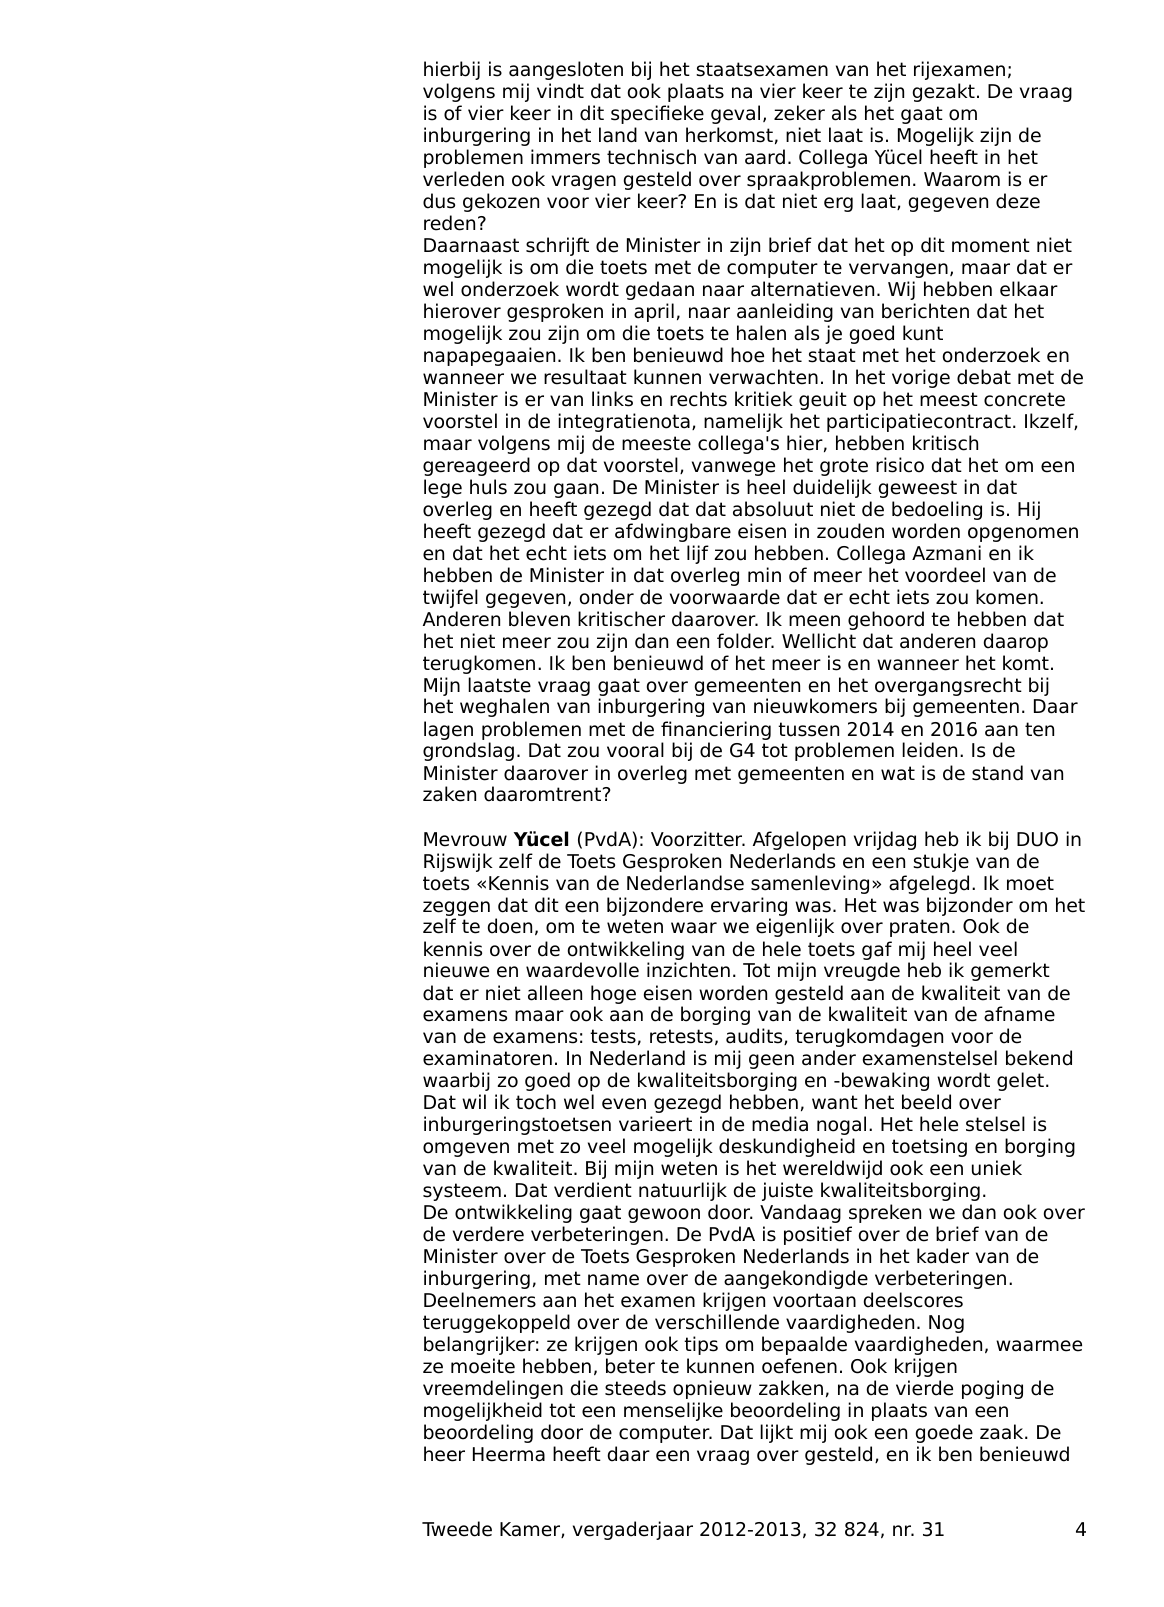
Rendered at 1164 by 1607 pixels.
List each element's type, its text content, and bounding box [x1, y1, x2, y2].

text Daarnaast schrijft de Minister in zijn brief dat het op dit moment niet mogelijk is om die toets met de computer te vervangen, maar dat er wel onderzoek wordt gedaan naar alternatieven. Wij hebben elkaar hierover gesproken in april, naar aanleiding van berichten dat het mogelijk zou zijn om die toets te halen als je goed kunt napapegaaien. Ik ben benieuwd hoe het staat met het onderzoek en wanneer we resultaat kunnen verwachten. In het vorige debat met de Minister is er van links en rechts kritiek geuit op het meest concrete voorstel in de integratienota, namelijk het participatiecontract. Ikzelf, maar volgens mij de meeste collega's hier, hebben kritisch gereageerd op dat voorstel, vanwege het grote risico dat het om een lege huls zou gaan. De Minister is heel duidelijk geweest in dat overleg en heeft gezegd dat dat absoluut niet de bedoeling is. Hij heeft gezegd dat er afdwingbare eisen in zouden worden opgenomen en dat het echt iets om het lijf zou hebben. Collega Azmani en ik hebben de Minister in dat overleg min of meer het voordeel van de twijfel gegeven, onder de voorwaarde dat er echt iets zou komen. Anderen bleven kritischer daarover. Ik meen gehoord te hebben dat het niet meer zou zijn dan een folder. Wellicht dat anderen daarop terugkomen. Ik ben benieuwd of het meer is en wanneer het komt. [422, 235, 1087, 674]
text hierbij is aangesloten bij het staatsexamen van het rijexamen; volgens mij vindt dat ook plaats na vier keer te zijn gezakt. De vraag is of vier keer in dit specifieke geval, zeker als het gaat om inburgering in het land van herkomst, niet laat is. Mogelijk zijn de problemen immers technisch van aard. Collega Yücel heeft in het verleden ook vragen gesteld over spraakproblemen. Waarom is er dus gekozen voor vier keer? En is dat niet erg laat, gegeven deze reden? [422, 59, 1087, 235]
text De ontwikkeling gaat gewoon door. Vandaag spreken we dan ook over de verdere verbeteringen. De PvdA is positief over de brief van de Minister over de Toets Gesproken Nederlands in het kader van de inburgering, met name over de aangekondigde verbeteringen. Deelnemers aan het examen krijgen voortaan deelscores teruggekoppeld over de verschillende vaardigheden. Nog belangrijker: ze krijgen ook tips om bepaalde vaardigheden, waarmee ze moeite hebben, beter te kunnen oefenen. Ook krijgen vreemdelingen die steeds opnieuw zakken, na de vierde poging de mogelijkheid tot een menselijke beoordeling in plaats van een beoordeling door de computer. Dat lijkt mij ook een goede zaak. De heer Heerma heeft daar een vraag over gesteld, en ik ben benieuwd [422, 1202, 1087, 1466]
text Mevrouw Yücel (PvdA): Voorzitter. Afgelopen vrijdag heb ik bij DUO in Rijswijk zelf de Toets Gesproken Nederlands en een stukje van de toets «Kennis van de Nederlandse samenleving» afgelegd. Ik moet zeggen dat dit een bijzondere ervaring was. Het was bijzonder om het zelf te doen, om te weten waar we eigenlijk over praten. Ook de kennis over de ontwikkeling van de hele toets gaf mij heel veel nieuwe en waardevolle inzichten. Tot mijn vreugde heb ik gemerkt dat er niet alleen hoge eisen worden gesteld aan de kwaliteit van de examens maar ook aan de borging van de kwaliteit van de afname van de examens: tests, retests, audits, terugkomdagen voor de examinatoren. In Nederland is mij geen ander examenstelsel bekend waarbij zo goed op de kwaliteitsborging en -bewaking wordt gelet. Dat wil ik toch wel even gezegd hebben, want het beeld over inburgeringstoetsen varieert in de media nogal. Het hele stelsel is omgeven met zo veel mogelijk deskundigheid en toetsing en borging van de kwaliteit. Bij mijn weten is het wereldwijd ook een uniek systeem. Dat verdient natuurlijk de juiste kwaliteitsborging. [422, 828, 1087, 1202]
text Mijn laatste vraag gaat over gemeenten en het overgangsrecht bij het weghalen van inburgering van nieuwkomers bij gemeenten. Daar lagen problemen met de financiering tussen 2014 en 2016 aan ten grondslag. Dat zou vooral bij de G4 tot problemen leiden. Is de Minister daarover in overleg met gemeenten en wat is de stand van zaken daaromtrent? [422, 674, 1087, 806]
